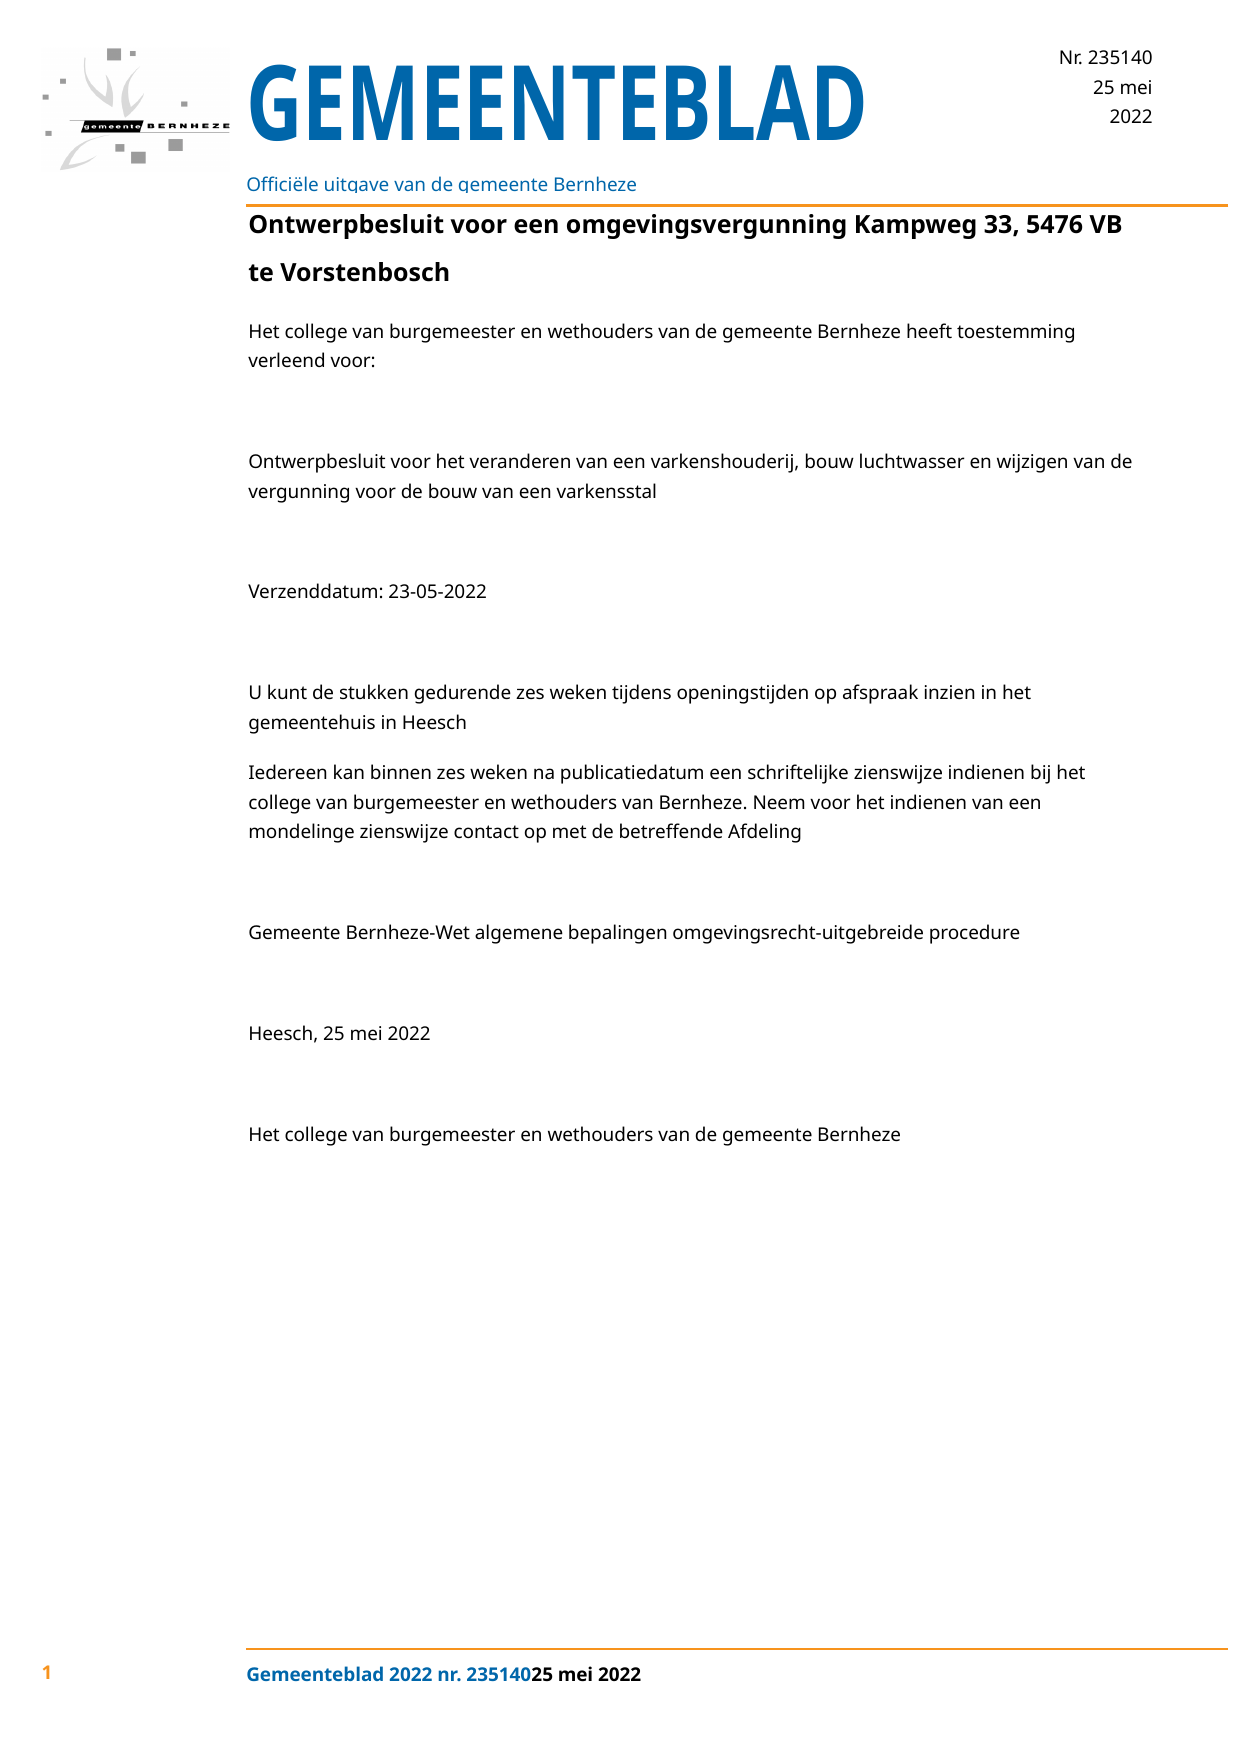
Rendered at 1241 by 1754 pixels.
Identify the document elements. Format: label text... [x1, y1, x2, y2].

text Verzenddatum: 23-05-2022 [248, 579, 1152, 604]
text Heesch, 25 mei 2022 [248, 1020, 1152, 1046]
text U kunt de stukken gedurende zes weken tijdens openingstijden op afspraak inzien in het gemeentehuis in Heesch [248, 679, 1152, 735]
picture [41, 47, 231, 172]
text Het college van burgemeester en wethouders van de gemeente Bernheze heeft toestemming verleend voor: [248, 318, 1152, 373]
text Ontwerpbesluit voor een omgevingsvergunning Kampweg 33, 5476 VB te Vorstenbosch [248, 207, 1152, 288]
text Ontwerpbesluit voor het veranderen van een varkenshouderij, bouw luchtwasser en wijzigen van de vergunning voor de bouw van een varkensstal [248, 448, 1152, 504]
text Het college van burgemeester en wethouders van de gemeente Bernheze [248, 1121, 1152, 1147]
text Iedereen kan binnen zes weken na publicatiedatum een schriftelijke zienswijze indienen bij het college van burgemeester en wethouders van Bernheze. Neem voor het indienen van een mondelinge zienswijze contact op met de betreffende Afdeling [248, 759, 1152, 844]
text Gemeente Bernheze-Wet algemene bepalingen omgevingsrecht-uitgebreide procedure [248, 919, 1152, 945]
